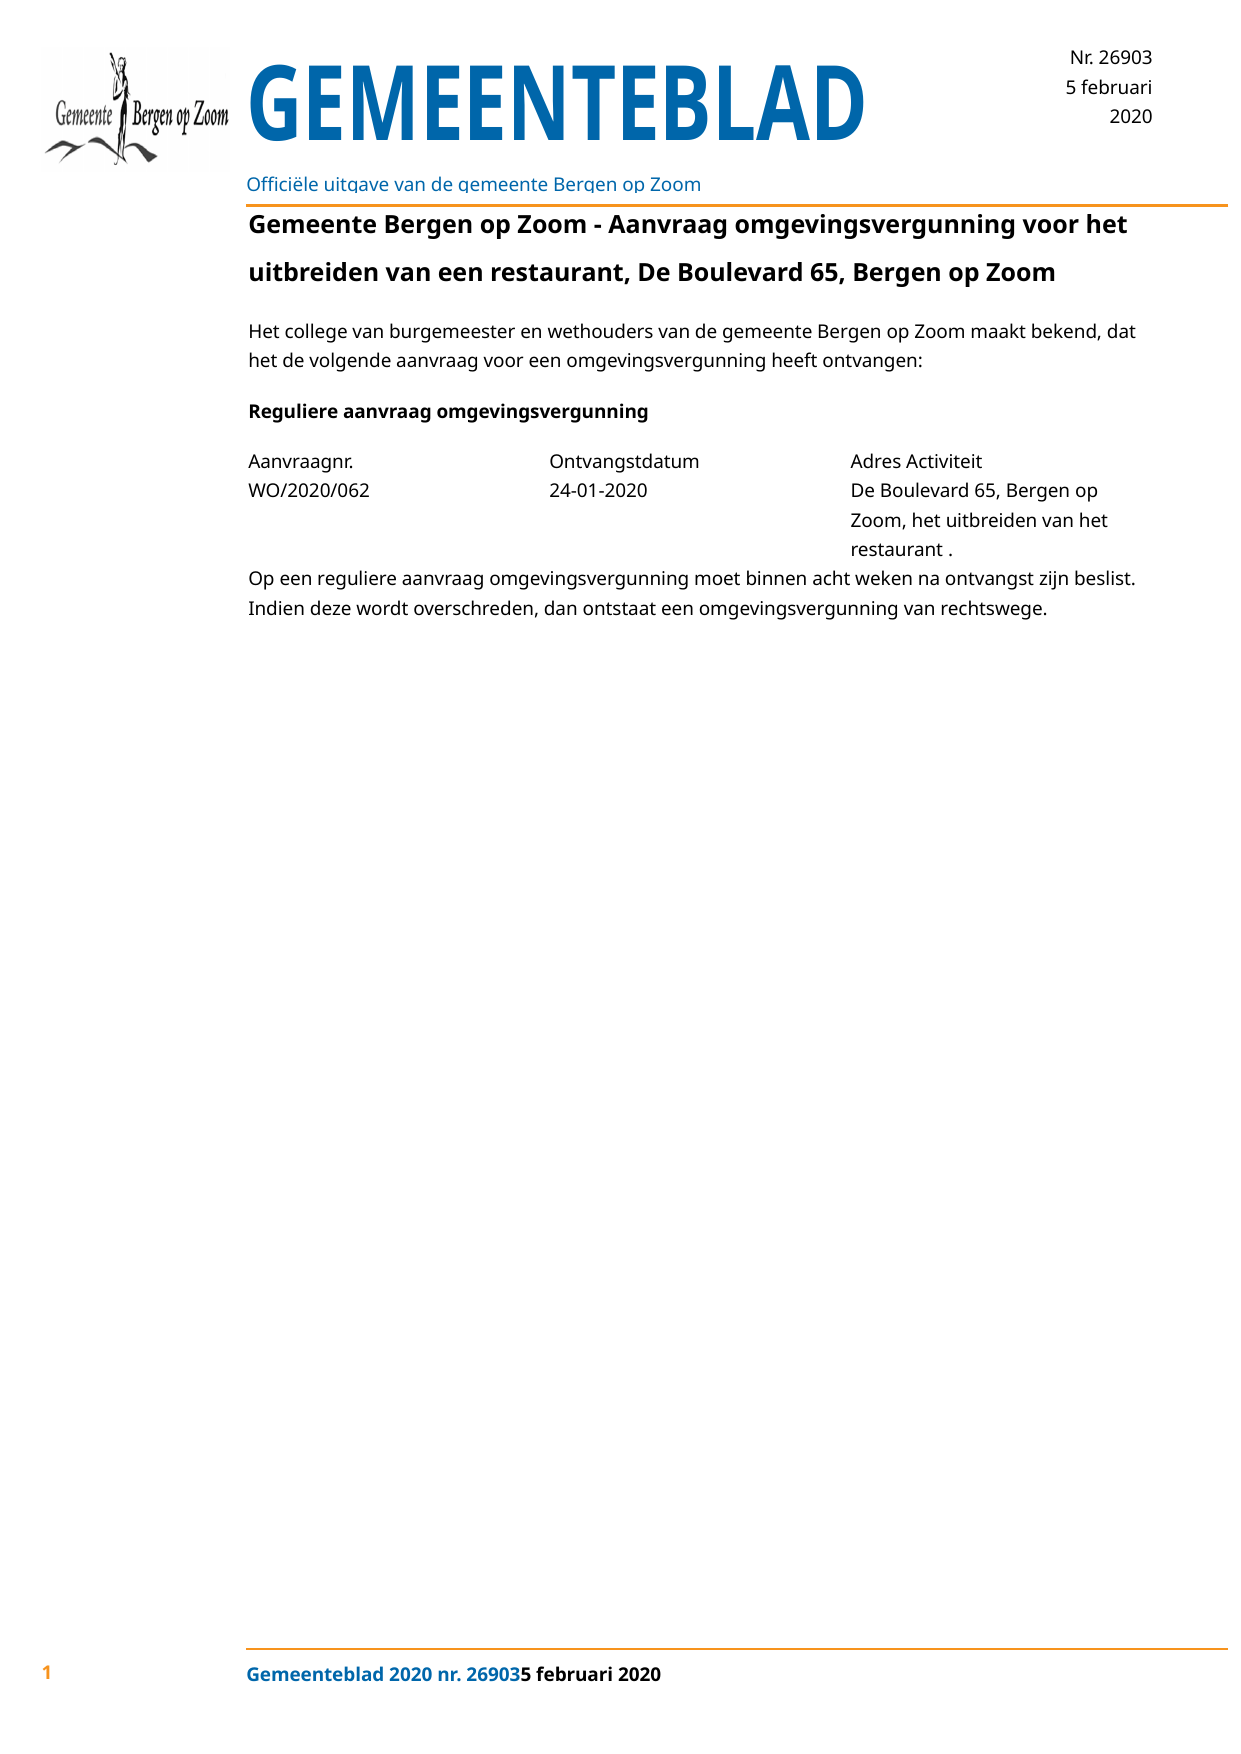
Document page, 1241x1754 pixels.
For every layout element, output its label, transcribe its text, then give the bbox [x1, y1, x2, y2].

table_header 24-01-2020 [549, 478, 850, 562]
text Reguliere aanvraag omgevingsvergunning [248, 398, 1152, 424]
picture [41, 47, 231, 172]
table_header Aanvraagnr. [248, 449, 549, 474]
text Het college van burgemeester en wethouders van de gemeente Bergen op Zoom maakt bekend, dat het de volgende aanvraag voor een omgevingsvergunning heeft ontvangen: [248, 318, 1152, 373]
table_header Adres Activiteit [850, 449, 1152, 474]
table_header Ontvangstdatum [549, 449, 850, 474]
text Gemeente Bergen op Zoom - Aanvraag omgevingsvergunning voor het uitbreiden van een restaurant, De Boulevard 65, Bergen op Zoom [248, 207, 1152, 288]
table_header WO/2020/062 [248, 478, 549, 562]
text Op een reguliere aanvraag omgevingsvergunning moet binnen acht weken na ontvangst zijn beslist. Indien deze wordt overschreden, dan ontstaat een omgevingsvergunning van rechtswege. [248, 566, 1152, 621]
table_header De Boulevard 65, Bergen op Zoom, het uitbreiden van het restaurant . [850, 478, 1152, 562]
